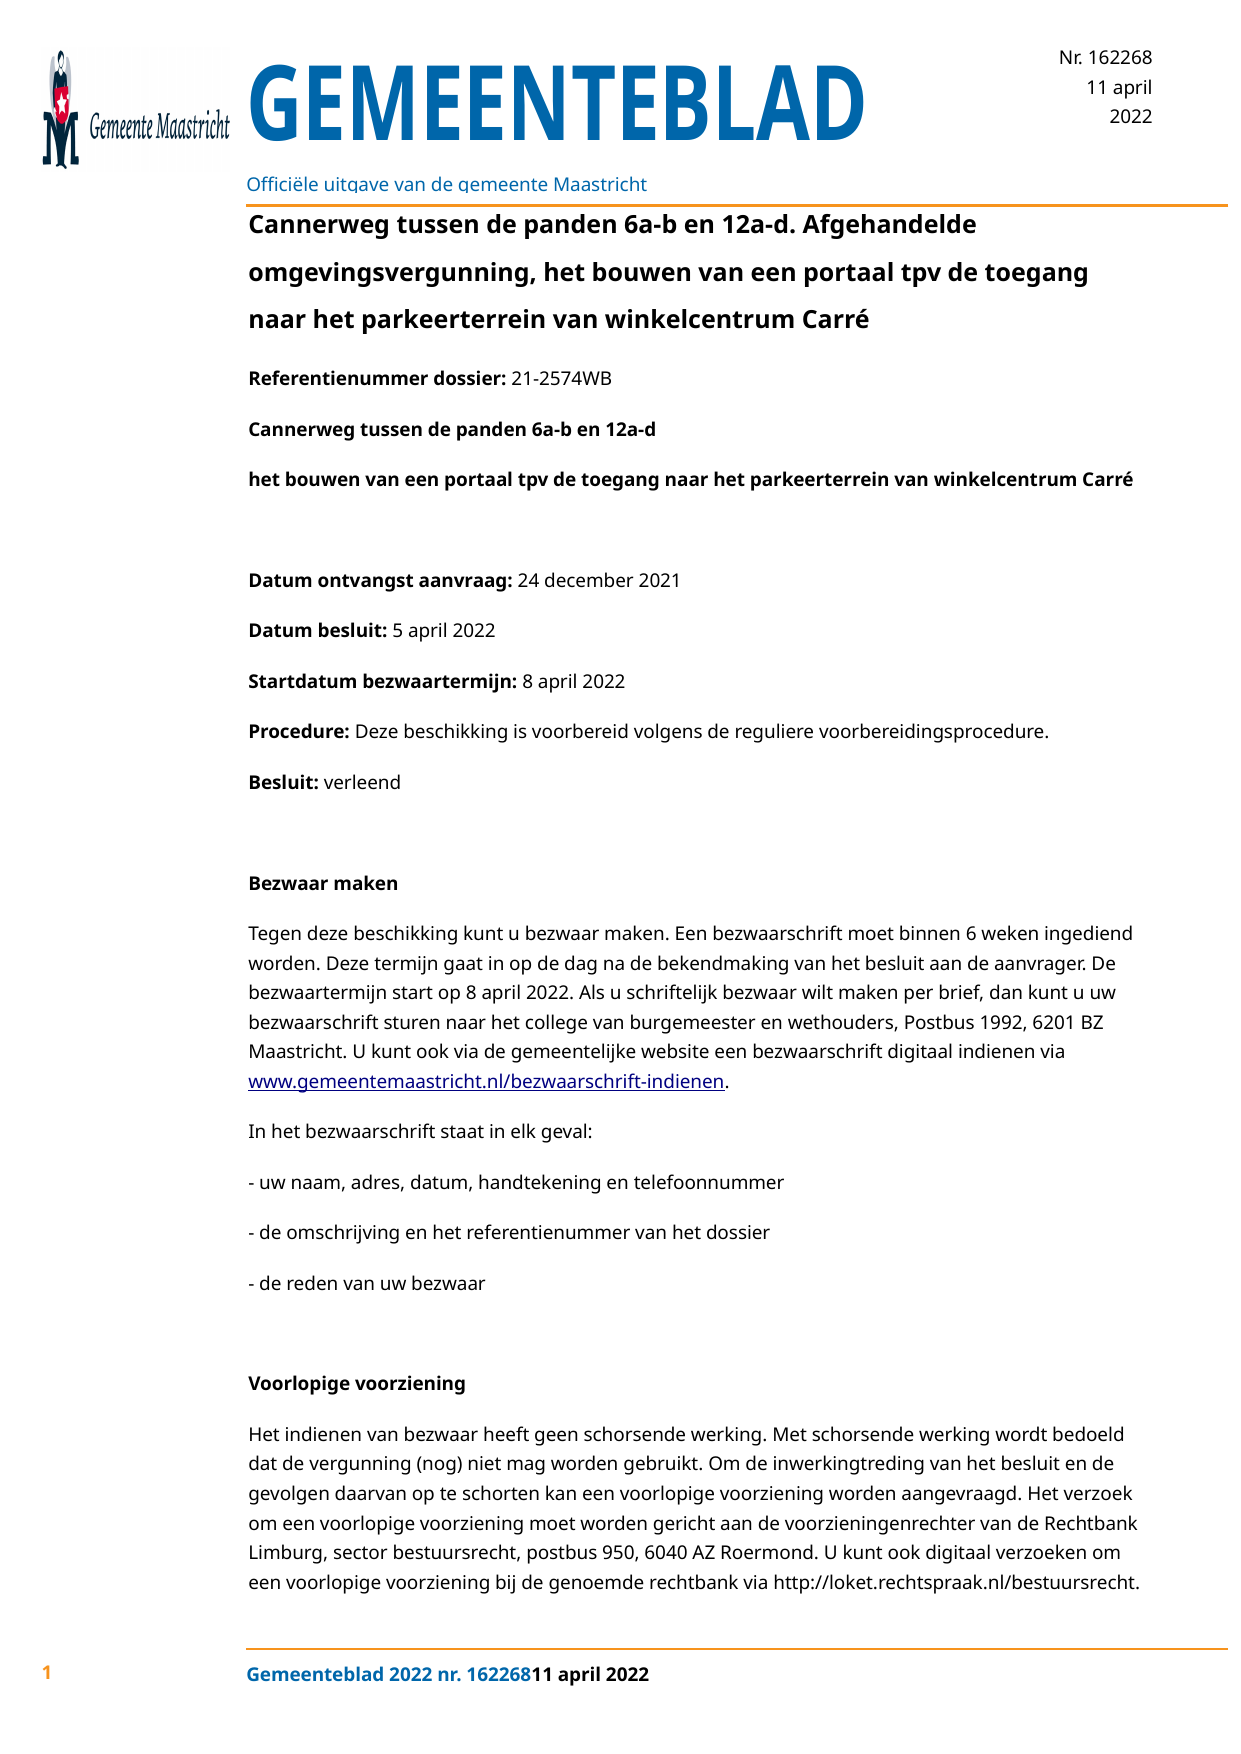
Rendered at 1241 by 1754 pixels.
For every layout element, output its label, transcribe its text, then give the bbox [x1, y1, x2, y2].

text Startdatum bezwaartermijn: 8 april 2022 [248, 668, 1152, 694]
text Het indienen van bezwaar heeft geen schorsende werking. Met schorsende werking wordt bedoeld dat de vergunning (nog) niet mag worden gebruikt. Om de inwerkingtreding van het besluit en de gevolgen daarvan op te schorten kan een voorlopige voorziening worden aangevraagd. Het verzoek om een voorlopige voorziening moet worden gericht aan de voorzieningenrechter van de Rechtbank Limburg, sector bestuursrecht, postbus 950, 6040 AZ Roermond. U kunt ook digitaal verzoeken om een voorlopige voorziening bij de genoemde rechtbank via http://loket.rechtspraak.nl/bestuursrecht. [248, 1421, 1152, 1594]
text Cannerweg tussen de panden 6a-b en 12a-d [248, 416, 1152, 442]
text Referentienummer dossier: 21-2574WB [248, 366, 1152, 391]
text - de omschrijving en het referentienummer van het dossier [248, 1219, 1152, 1245]
text Tegen deze beschikking kunt u bezwaar maken. Een bezwaarschrift moet binnen 6 weken ingediend worden. Deze termijn gaat in op de dag na de bekendmaking van het besluit aan de aanvrager. De bezwaartermijn start op 8 april 2022. Als u schriftelijk bezwaar wilt maken per brief, dan kunt u uw bezwaarschrift sturen naar het college van burgemeester en wethouders, Postbus 1992, 6201 BZ Maastricht. U kunt ook via de gemeentelijke website een bezwaarschrift digitaal indienen via www.gemeentemaastricht.nl/bezwaarschrift-indienen. [248, 920, 1152, 1094]
text Besluit: verleend [248, 769, 1152, 794]
text Procedure: Deze beschikking is voorbereid volgens de reguliere voorbereidingsprocedure. [248, 718, 1152, 744]
text Datum ontvangst aanvraag: 24 december 2021 [248, 567, 1152, 593]
text In het bezwaarschrift staat in elk geval: [248, 1118, 1152, 1144]
picture [41, 47, 231, 172]
text Voorlopige voorziening [248, 1371, 1152, 1396]
text Bezwaar maken [248, 870, 1152, 895]
text het bouwen van een portaal tpv de toegang naar het parkeerterrein van winkelcentrum Carré [248, 466, 1152, 492]
text Cannerweg tussen de panden 6a-b en 12a-d. Afgehandelde omgevingsvergunning, het bouwen van een portaal tpv de toegang naar het parkeerterrein van winkelcentrum Carré [248, 207, 1152, 336]
text - de reden van uw bezwaar [248, 1270, 1152, 1295]
text - uw naam, adres, datum, handtekening en telefoonnummer [248, 1169, 1152, 1194]
text Datum besluit: 5 april 2022 [248, 618, 1152, 643]
